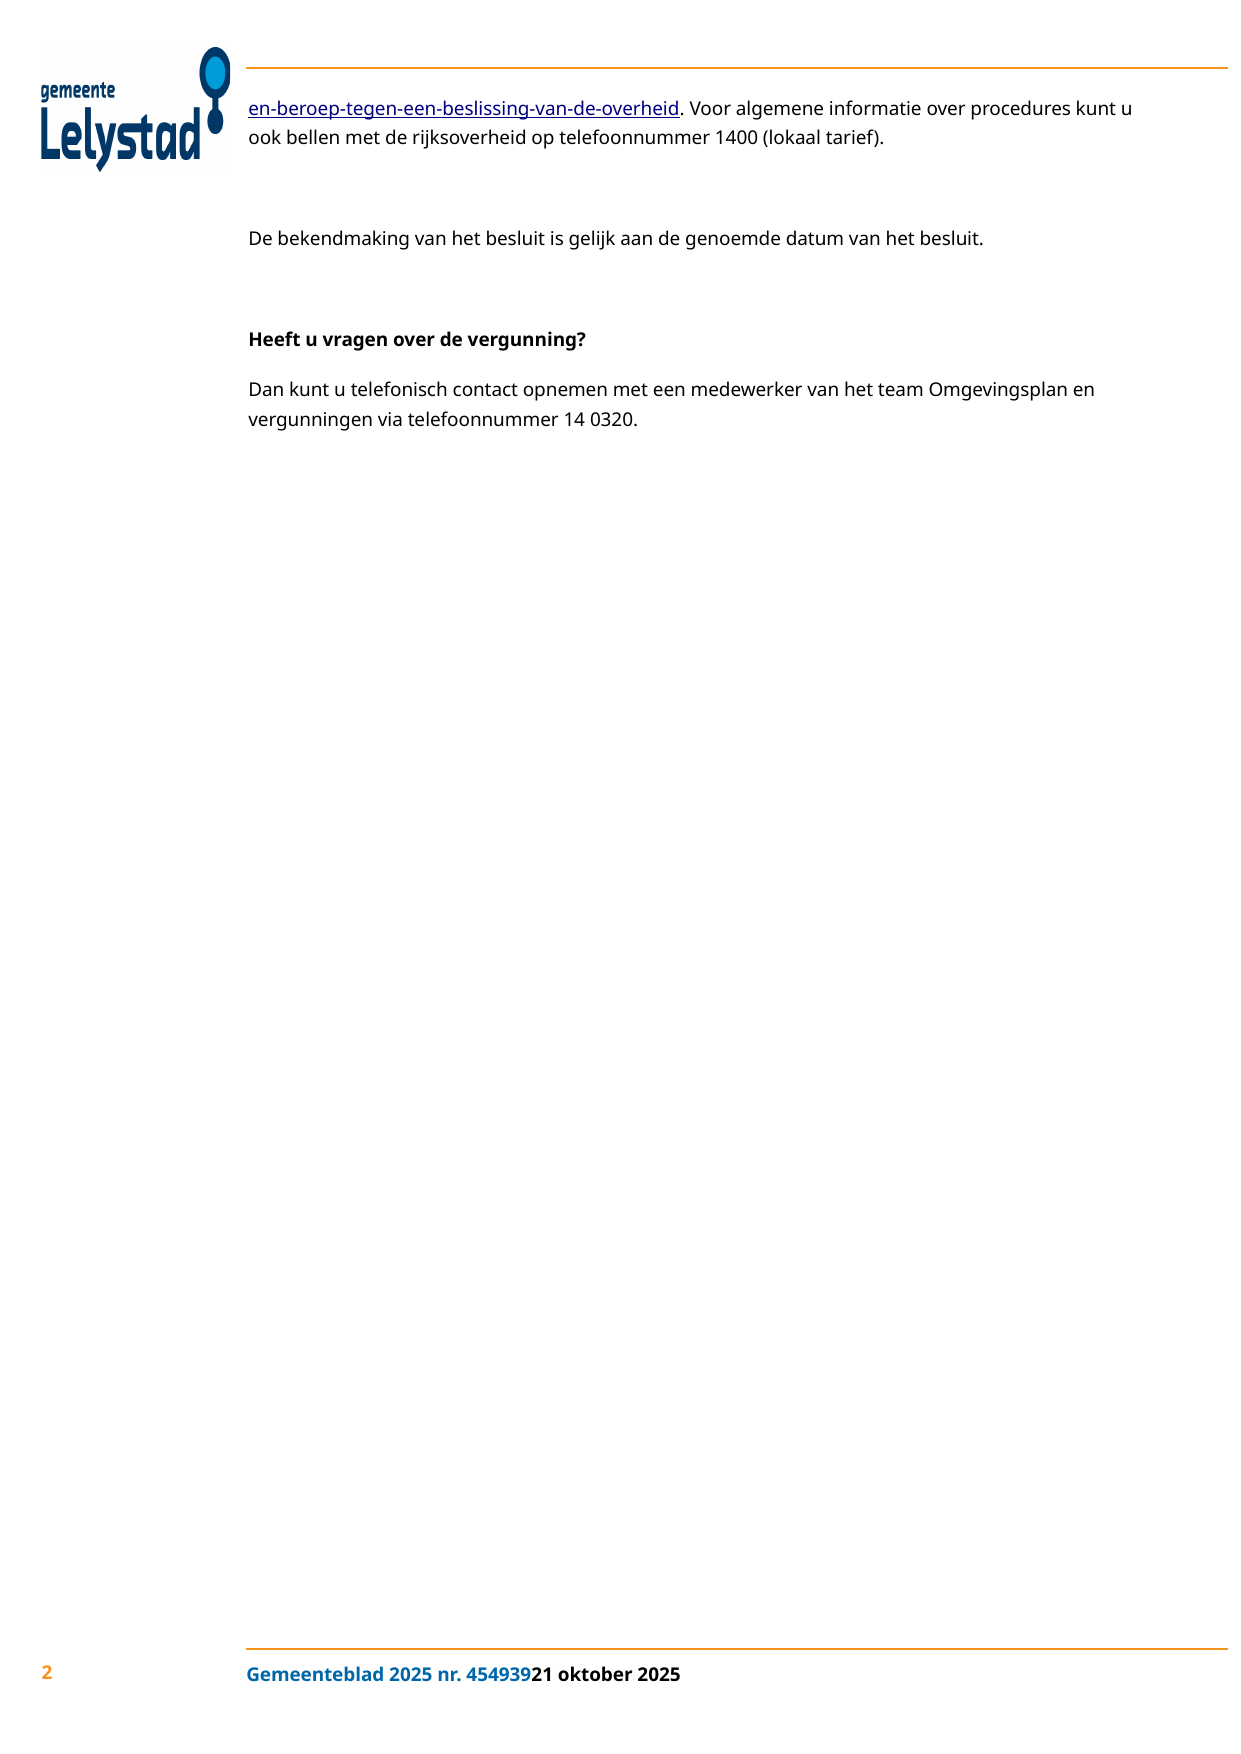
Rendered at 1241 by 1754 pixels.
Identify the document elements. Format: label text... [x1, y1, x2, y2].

text en-beroep-tegen-een-beslissing-van-de-overheid. Voor algemene informatie over procedures kunt u ook bellen met de rijksoverheid op telefoonnummer 1400 (lokaal tarief). [248, 95, 1152, 150]
text De bekendmaking van het besluit is gelijk aan de genoemde datum van het besluit. [248, 225, 1152, 251]
text Dan kunt u telefonisch contact opnemen met een medewerker van het team Omgevingsplan en vergunningen via telefoonnummer 14 0320. [248, 376, 1152, 432]
text Heeft u vragen over de vergunning? [248, 326, 1152, 352]
picture [41, 47, 231, 172]
